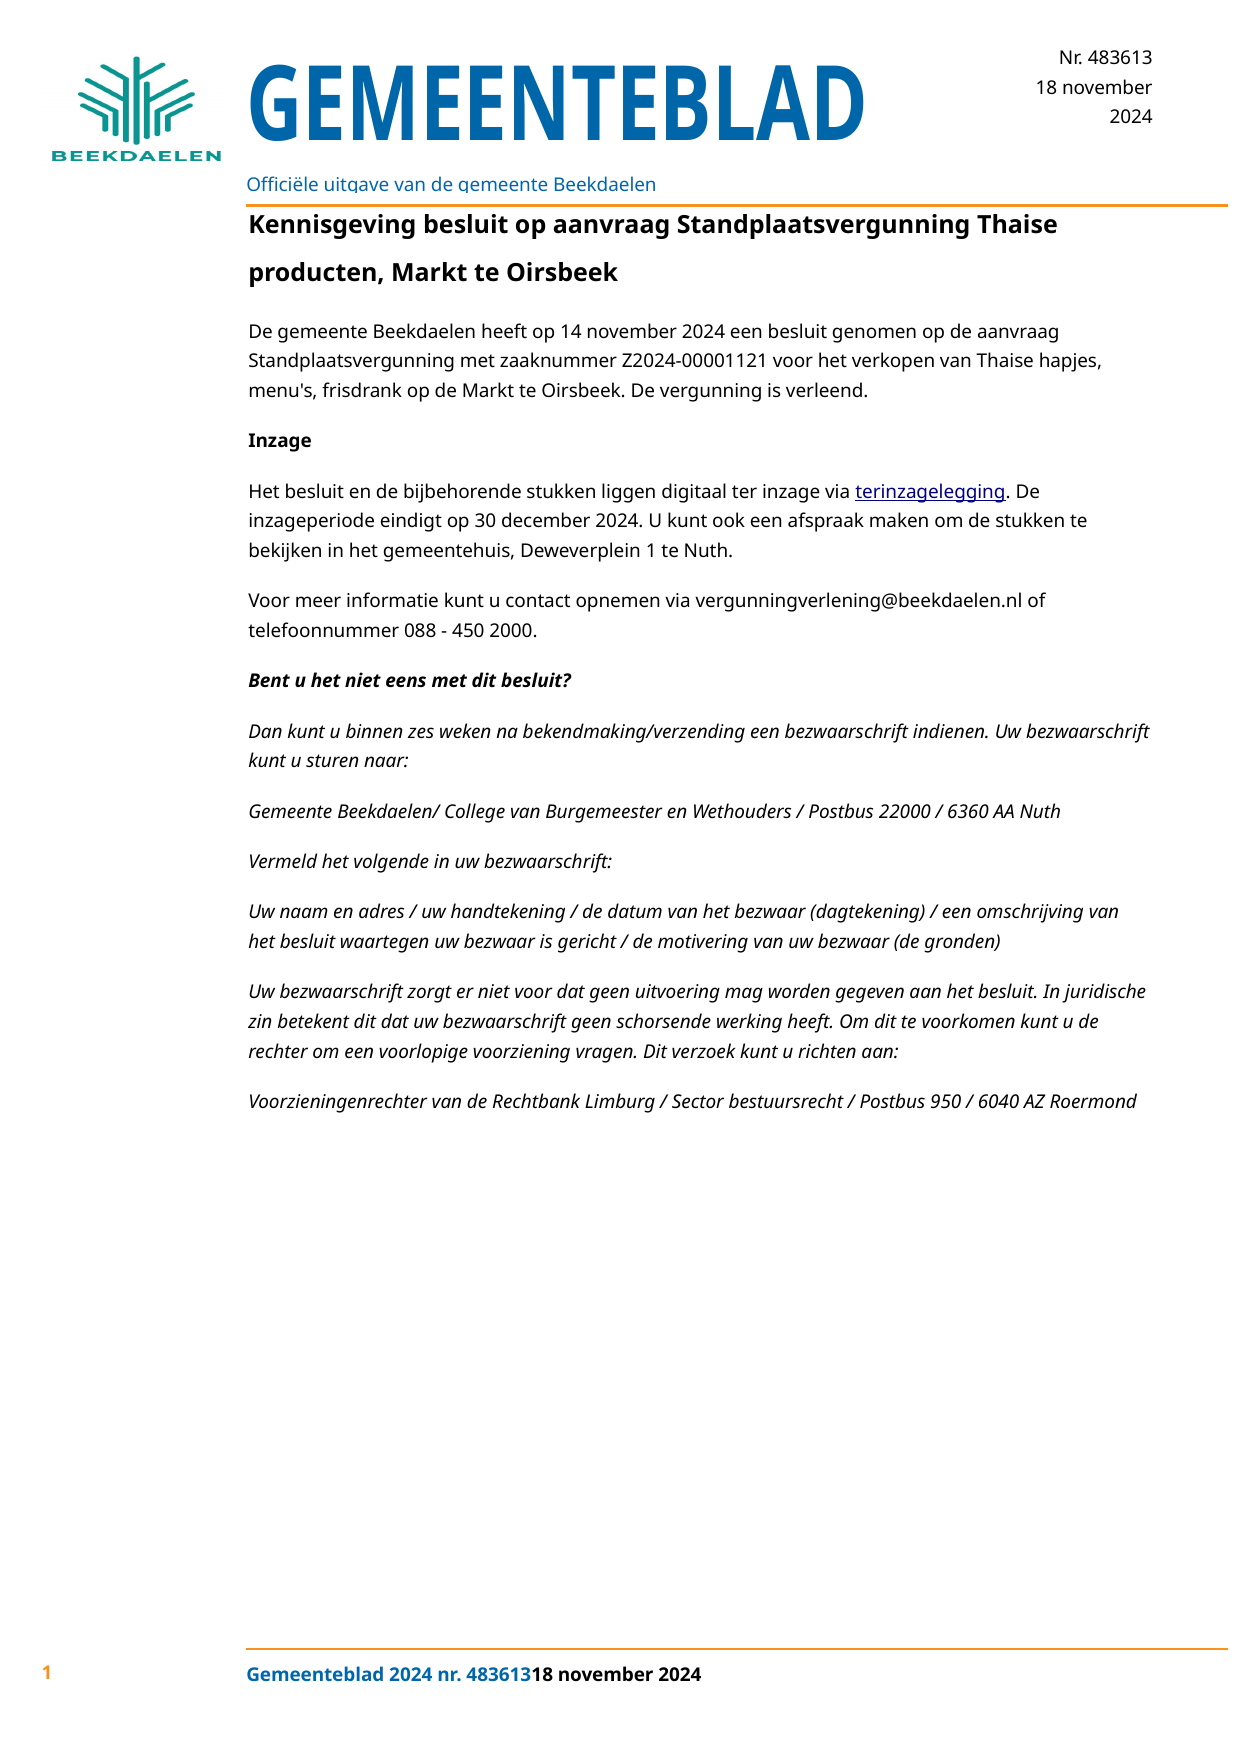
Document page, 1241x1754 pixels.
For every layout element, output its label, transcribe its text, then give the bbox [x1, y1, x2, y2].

text Inzage [248, 427, 1152, 453]
text Vermeld het volgende in uw bezwaarschrift: [248, 848, 1152, 874]
text Bent u het niet eens met dit besluit? [248, 667, 1152, 693]
text Gemeente Beekdaelen/ College van Burgemeester en Wethouders / Postbus 22000 / 6360 AA Nuth [248, 798, 1152, 824]
text Het besluit en de bijbehorende stukken liggen digitaal ter inzage via terinzagelegging. De inzageperiode eindigt op 30 december 2024. U kunt ook een afspraak maken om de stukken te bekijken in het gemeentehuis, Deweverplein 1 te Nuth. [248, 478, 1152, 563]
text Kennisgeving besluit op aanvraag Standplaatsvergunning Thaise producten, Markt te Oirsbeek [248, 207, 1152, 288]
text Voorzieningenrechter van de Rechtbank Limburg / Sector bestuursrecht / Postbus 950 / 6040 AZ Roermond [248, 1088, 1152, 1114]
text Uw bezwaarschrift zorgt er niet voor dat geen uitvoering mag worden gegeven aan het besluit. In juridische zin betekent dit dat uw bezwaarschrift geen schorsende werking heeft. Om dit te voorkomen kunt u de rechter om een voorlopige voorziening vragen. Dit verzoek kunt u richten aan: [248, 979, 1152, 1064]
text Voor meer informatie kunt u contact opnemen via vergunningverlening@beekdaelen.nl of telefoonnummer 088 - 450 2000. [248, 587, 1152, 643]
text Uw naam en adres / uw handtekening / de datum van het bezwaar (dagtekening) / een omschrijving van het besluit waartegen uw bezwaar is gericht / de motivering van uw bezwaar (de gronden) [248, 899, 1152, 954]
text Dan kunt u binnen zes weken na bekendmaking/verzending een bezwaarschrift indienen. Uw bezwaarschrift kunt u sturen naar: [248, 718, 1152, 773]
text De gemeente Beekdaelen heeft op 14 november 2024 een besluit genomen op de aanvraag Standplaatsvergunning met zaaknummer Z2024-00001121 voor het verkopen van Thaise hapjes, menu's, frisdrank op de Markt te Oirsbeek. De vergunning is verleend. [248, 318, 1152, 403]
picture [41, 47, 231, 172]
